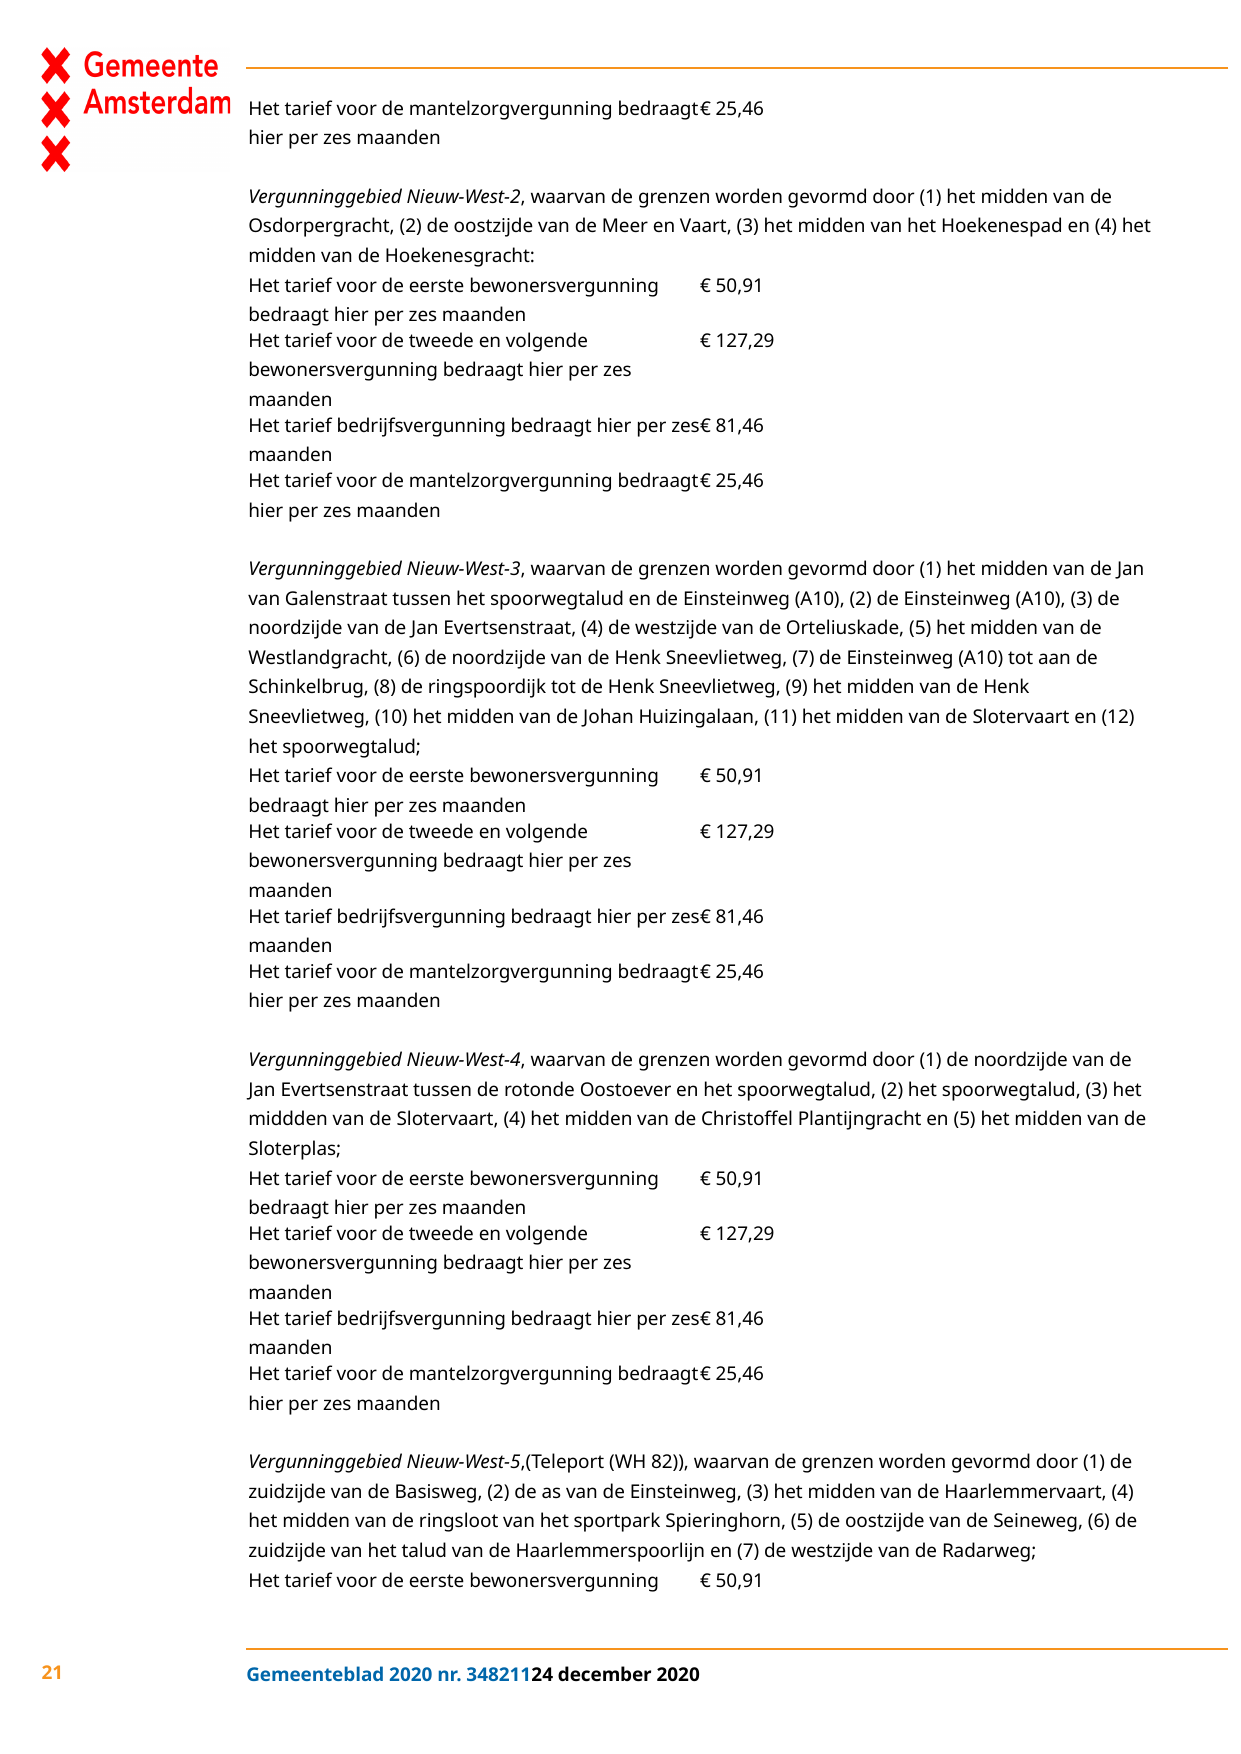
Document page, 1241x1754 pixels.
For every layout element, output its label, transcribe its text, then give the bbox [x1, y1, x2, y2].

table_cell € 25,46 [700, 1360, 1152, 1416]
table_cell Het tarief voor de tweede en volgende bewonersvergunning bedraagt hier per zes maanden [248, 1220, 700, 1305]
table_cell € 81,46 [700, 903, 1152, 958]
table_cell Het tarief voor de mantelzorgvergunning bedraagt hier per zes maanden [248, 958, 700, 1013]
table_header € 50,91 [700, 272, 1152, 327]
table_cell € 81,46 [700, 1305, 1152, 1360]
table_header € 50,91 [700, 1165, 1152, 1220]
table_cell € 25,46 [700, 958, 1152, 1013]
table_cell € 127,29 [700, 1220, 1152, 1305]
table_cell € 25,46 [700, 467, 1152, 523]
table_header € 50,91 [700, 1567, 1152, 1592]
table_cell Het tarief bedrijfsvergunning bedraagt hier per zes maanden [248, 412, 700, 467]
text Vergunninggebied Nieuw-West-2, waarvan de grenzen worden gevormd door (1) het midden van de Osdorpergracht, (2) de oostzijde van de Meer en Vaart, (3) het midden van het Hoekenespad en (4) het midden van de Hoekenesgracht: [248, 183, 1152, 268]
table_header Het tarief voor de eerste bewonersvergunning [248, 1567, 700, 1592]
table_cell Het tarief voor de mantelzorgvergunning bedraagt hier per zes maanden [248, 467, 700, 523]
text Vergunninggebied Nieuw-West-5,(Teleport (WH 82)), waarvan de grenzen worden gevormd door (1) de zuidzijde van de Basisweg, (2) de as van de Einsteinweg, (3) het midden van de Haarlemmervaart, (4) het midden van de ringsloot van het sportpark Spieringhorn, (5) de oostzijde van de Seineweg, (6) de zuidzijde van het talud van de Haarlemmerspoorlijn en (7) de westzijde van de Radarweg; [248, 1448, 1152, 1563]
table_cell Het tarief bedrijfsvergunning bedraagt hier per zes maanden [248, 1305, 700, 1360]
table_cell Het tarief voor de mantelzorgvergunning bedraagt hier per zes maanden [248, 1360, 700, 1416]
picture [41, 47, 231, 172]
table_cell Het tarief voor de tweede en volgende bewonersvergunning bedraagt hier per zes maanden [248, 818, 700, 903]
table_cell Het tarief bedrijfsvergunning bedraagt hier per zes maanden [248, 903, 700, 958]
table_header € 50,91 [700, 763, 1152, 818]
text Vergunninggebied Nieuw-West-3, waarvan de grenzen worden gevormd door (1) het midden van de Jan van Galenstraat tussen het spoorwegtalud en de Einsteinweg (A10), (2) de Einsteinweg (A10), (3) de noordzijde van de Jan Evertsenstraat, (4) de westzijde van de Orteliuskade, (5) het midden van de Westlandgracht, (6) de noordzijde van de Henk Sneevlietweg, (7) de Einsteinweg (A10) tot aan de Schinkelbrug, (8) de ringspoordijk tot de Henk Sneevlietweg, (9) het midden van de Henk Sneevlietweg, (10) het midden van de Johan Huizingalaan, (11) het midden van de Slotervaart en (12) het spoorwegtalud; [248, 555, 1152, 759]
table_header Het tarief voor de eerste bewonersvergunning bedraagt hier per zes maanden [248, 1165, 700, 1220]
table_cell € 127,29 [700, 327, 1152, 412]
table_cell Het tarief voor de tweede en volgende bewonersvergunning bedraagt hier per zes maanden [248, 327, 700, 412]
table_cell € 127,29 [700, 818, 1152, 903]
text Vergunninggebied Nieuw-West-4, waarvan de grenzen worden gevormd door (1) de noordzijde van de Jan Evertsenstraat tussen de rotonde Oostoever en het spoorwegtalud, (2) het spoorwegtalud, (3) het middden van de Slotervaart, (4) het midden van de Christoffel Plantijngracht en (5) het midden van de Sloterplas; [248, 1046, 1152, 1161]
table_header Het tarief voor de eerste bewonersvergunning bedraagt hier per zes maanden [248, 763, 700, 818]
table_cell Het tarief voor de mantelzorgvergunning bedraagt hier per zes maanden [248, 95, 700, 150]
table_cell € 25,46 [700, 95, 1152, 150]
table_header Het tarief voor de eerste bewonersvergunning bedraagt hier per zes maanden [248, 272, 700, 327]
table_cell € 81,46 [700, 412, 1152, 467]
